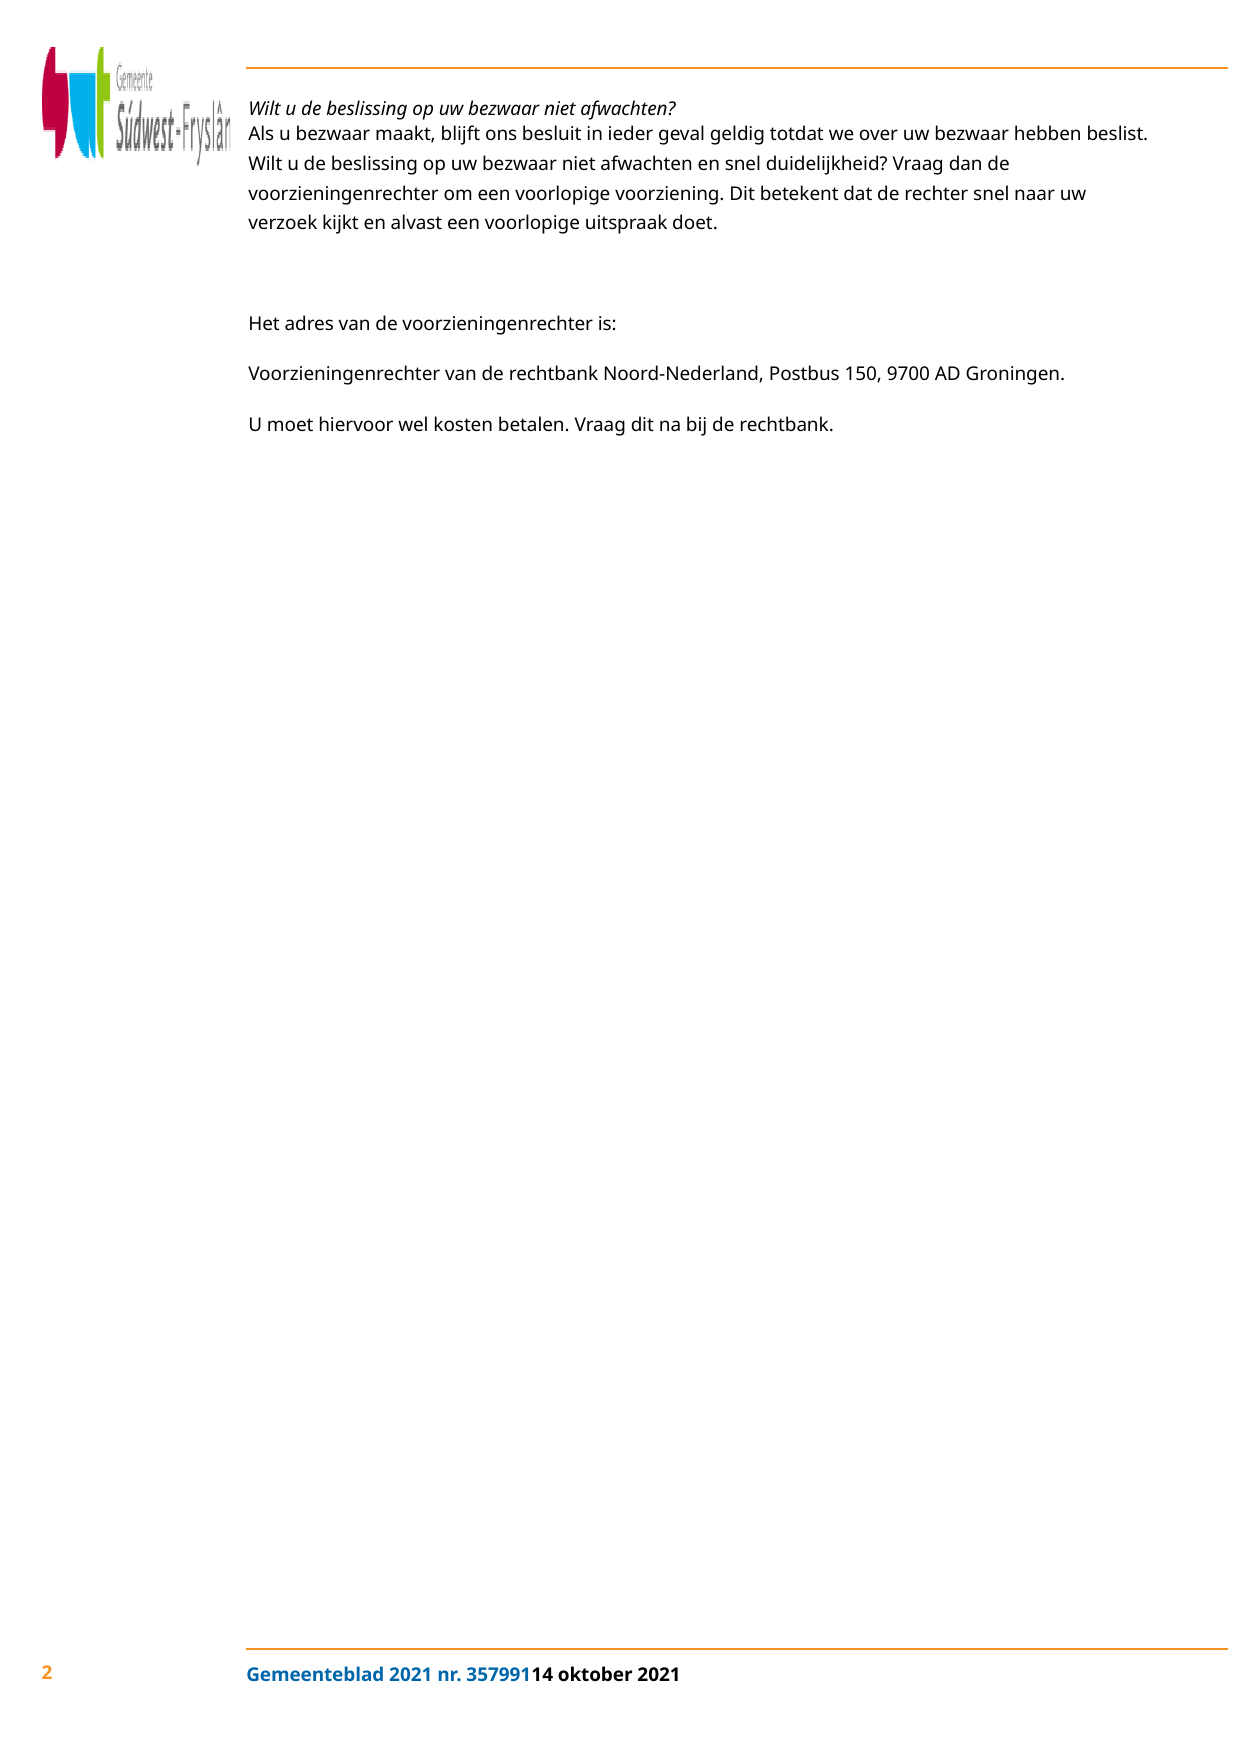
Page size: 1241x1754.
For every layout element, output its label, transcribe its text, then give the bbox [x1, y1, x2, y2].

picture [41, 47, 231, 172]
text Voorzieningenrechter van de rechtbank Noord-Nederland, Postbus 150, 9700 AD Groningen. [248, 361, 1152, 386]
text Als u bezwaar maakt, blijft ons besluit in ieder geval geldig totdat we over uw bezwaar hebben beslist. Wilt u de beslissing op uw bezwaar niet afwachten en snel duidelijkheid? Vraag dan de voorzieningenrechter om een voorlopige voorziening. Dit betekent dat de rechter snel naar uw verzoek kijkt en alvast een voorlopige uitspraak doet. [248, 121, 1152, 235]
text Het adres van de voorzieningenrechter is: [248, 310, 1152, 336]
text U moet hiervoor wel kosten betalen. Vraag dit na bij de rechtbank. [248, 411, 1152, 437]
text Wilt u de beslissing op uw bezwaar niet afwachten? [248, 95, 1152, 121]
